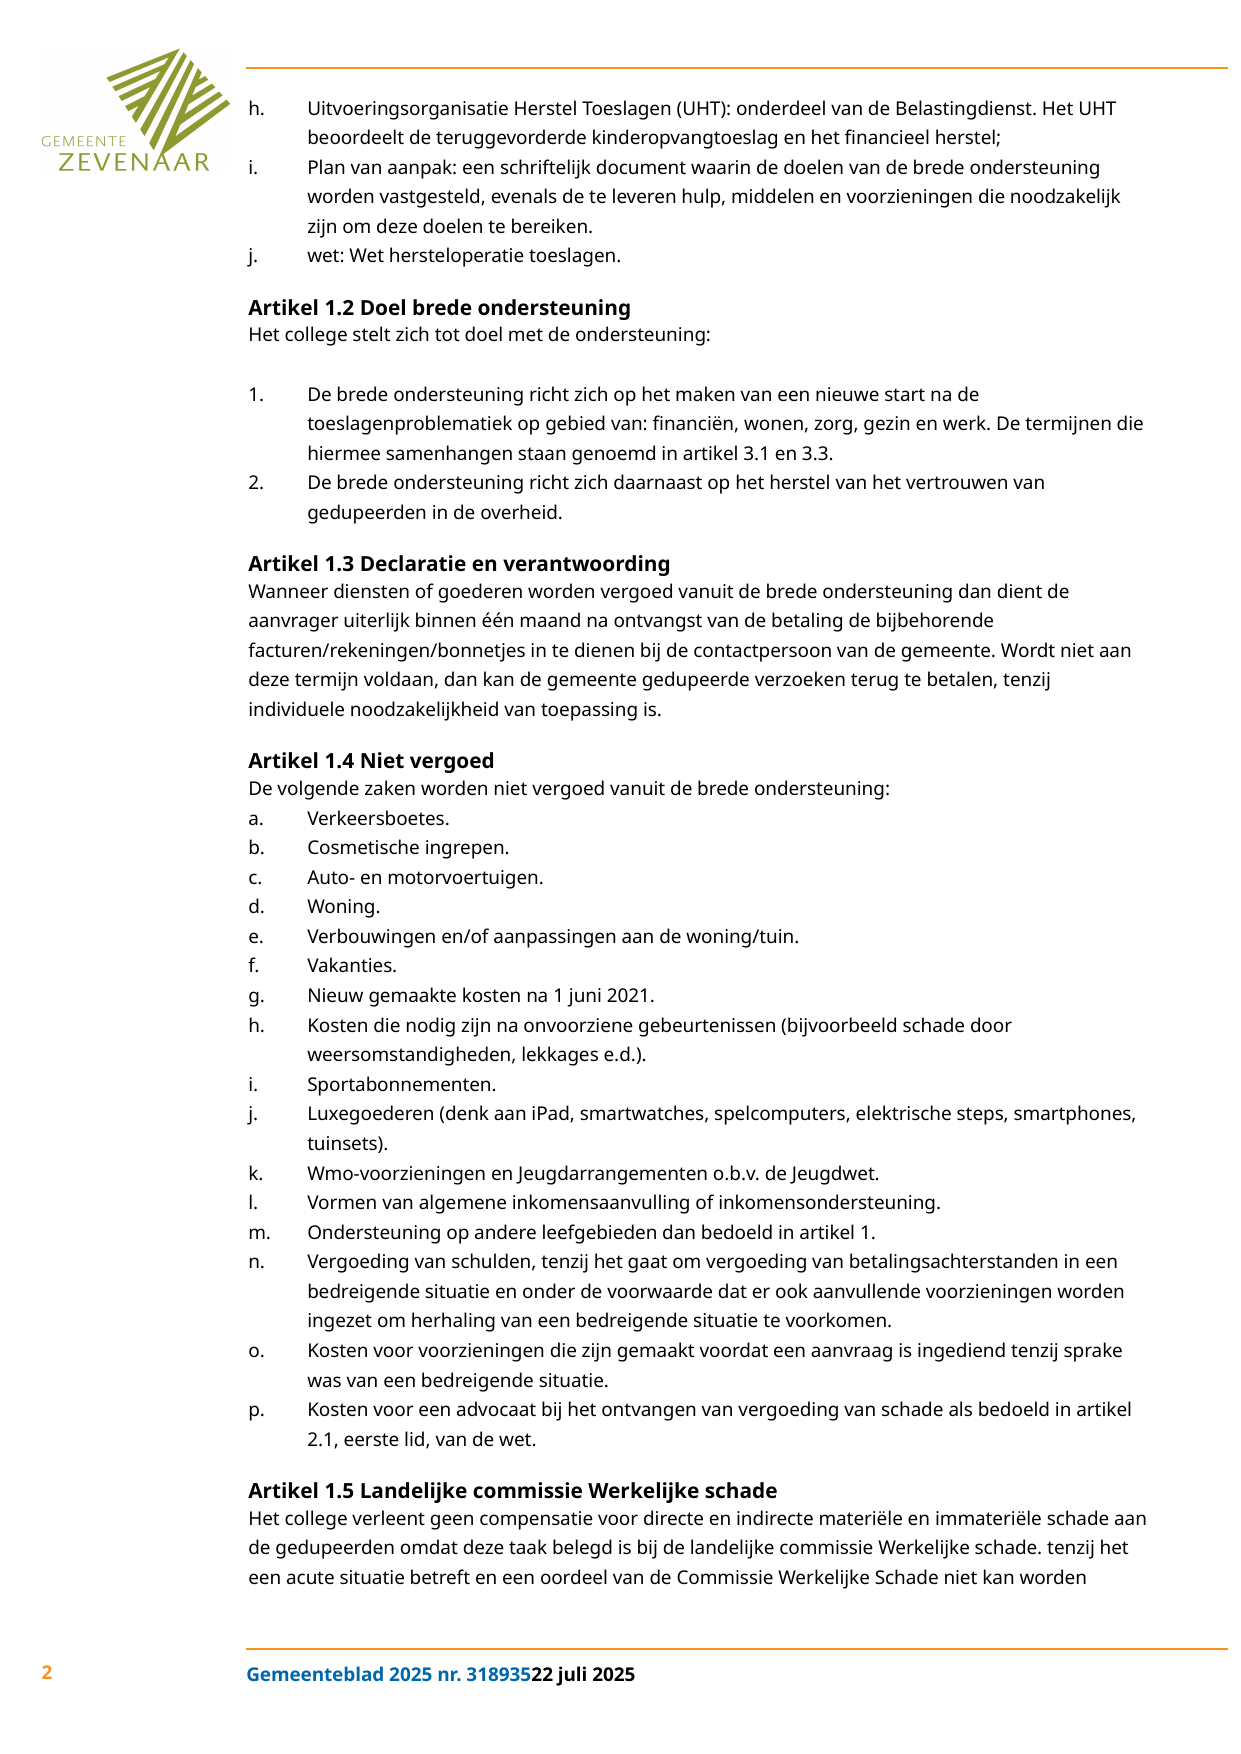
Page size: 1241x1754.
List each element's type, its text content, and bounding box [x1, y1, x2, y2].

text Het college stelt zich tot doel met de ondersteuning: [248, 322, 1152, 347]
list Plan van aanpak: een schriftelijk document waarin de doelen van de brede ondersteuning worden vastgesteld, evenals de te leveren hulp, middelen en voorzieningen die noodzakelijk zijn om deze doelen te bereiken. [248, 154, 1152, 239]
text Het college verleent geen compensatie voor directe en indirecte materiële en immateriële schade aan de gedupeerden omdat deze taak belegd is bij de landelijke commissie Werkelijke schade. tenzij het een acute situatie betreft en een oordeel van de Commissie Werkelijke Schade niet kan worden [248, 1505, 1152, 1590]
list Kosten voor een advocaat bij het ontvangen van vergoeding van schade als bedoeld in artikel 2.1, eerste lid, van de wet. [248, 1396, 1152, 1452]
text De volgende zaken worden niet vergoed vanuit de brede ondersteuning: [248, 775, 1152, 801]
list Uitvoeringsorganisatie Herstel Toeslagen (UHT): onderdeel van de Belastingdienst. Het UHT beoordeelt de teruggevorderde kinderopvangtoeslag en het financieel herstel; [248, 95, 1152, 150]
list Vakanties. [248, 953, 1152, 978]
list Vergoeding van schulden, tenzij het gaat om vergoeding van betalingsachterstanden in een bedreigende situatie en onder de voorwaarde dat er ook aanvullende voorzieningen worden ingezet om herhaling van een bedreigende situatie te voorkomen. [248, 1248, 1152, 1333]
text Artikel 1.3 Declaratie en verantwoording [248, 549, 1152, 578]
picture [41, 47, 231, 172]
list Kosten voor voorzieningen die zijn gemaakt voordat een aanvraag is ingediend tenzij sprake was van een bedreigende situatie. [248, 1337, 1152, 1392]
text Artikel 1.5 Landelijke commissie Werkelijke schade [248, 1476, 1152, 1505]
list De brede ondersteuning richt zich op het maken van een nieuwe start na de toeslagenproblematiek op gebied van: financiën, wonen, zorg, gezin en werk. De termijnen die hiermee samenhangen staan genoemd in artikel 3.1 en 3.3. [248, 381, 1152, 466]
list Luxegoederen (denk aan iPad, smartwatches, spelcomputers, elektrische steps, smartphones, tuinsets). [248, 1101, 1152, 1156]
list Nieuw gemaakte kosten na 1 juni 2021. [248, 982, 1152, 1008]
list De brede ondersteuning richt zich daarnaast op het herstel van het vertrouwen van gedupeerden in de overheid. [248, 469, 1152, 525]
list Verkeersboetes. [248, 805, 1152, 830]
list Vormen van algemene inkomensaanvulling of inkomensondersteuning. [248, 1189, 1152, 1215]
list Auto- en motorvoertuigen. [248, 864, 1152, 889]
text Artikel 1.4 Niet vergoed [248, 747, 1152, 775]
list Verbouwingen en/of aanpassingen aan de woning/tuin. [248, 923, 1152, 949]
list Woning. [248, 893, 1152, 919]
text Artikel 1.2 Doel brede ondersteuning [248, 293, 1152, 322]
list Kosten die nodig zijn na onvoorziene gebeurtenissen (bijvoorbeeld schade door weersomstandigheden, lekkages e.d.). [248, 1012, 1152, 1067]
list Ondersteuning op andere leefgebieden dan bedoeld in artikel 1. [248, 1219, 1152, 1244]
list Cosmetische ingrepen. [248, 834, 1152, 860]
list Sportabonnementen. [248, 1071, 1152, 1097]
list wet: Wet hersteloperatie toeslagen. [248, 243, 1152, 268]
text Wanneer diensten of goederen worden vergoed vanuit de brede ondersteuning dan dient de aanvrager uiterlijk binnen één maand na ontvangst van de betaling de bijbehorende facturen/rekeningen/bonnetjes in te dienen bij de contactpersoon van de gemeente. Wordt niet aan deze termijn voldaan, dan kan de gemeente gedupeerde verzoeken terug te betalen, tenzij individuele noodzakelijkheid van toepassing is. [248, 578, 1152, 722]
list Wmo-voorzieningen en Jeugdarrangementen o.b.v. de Jeugdwet. [248, 1160, 1152, 1185]
